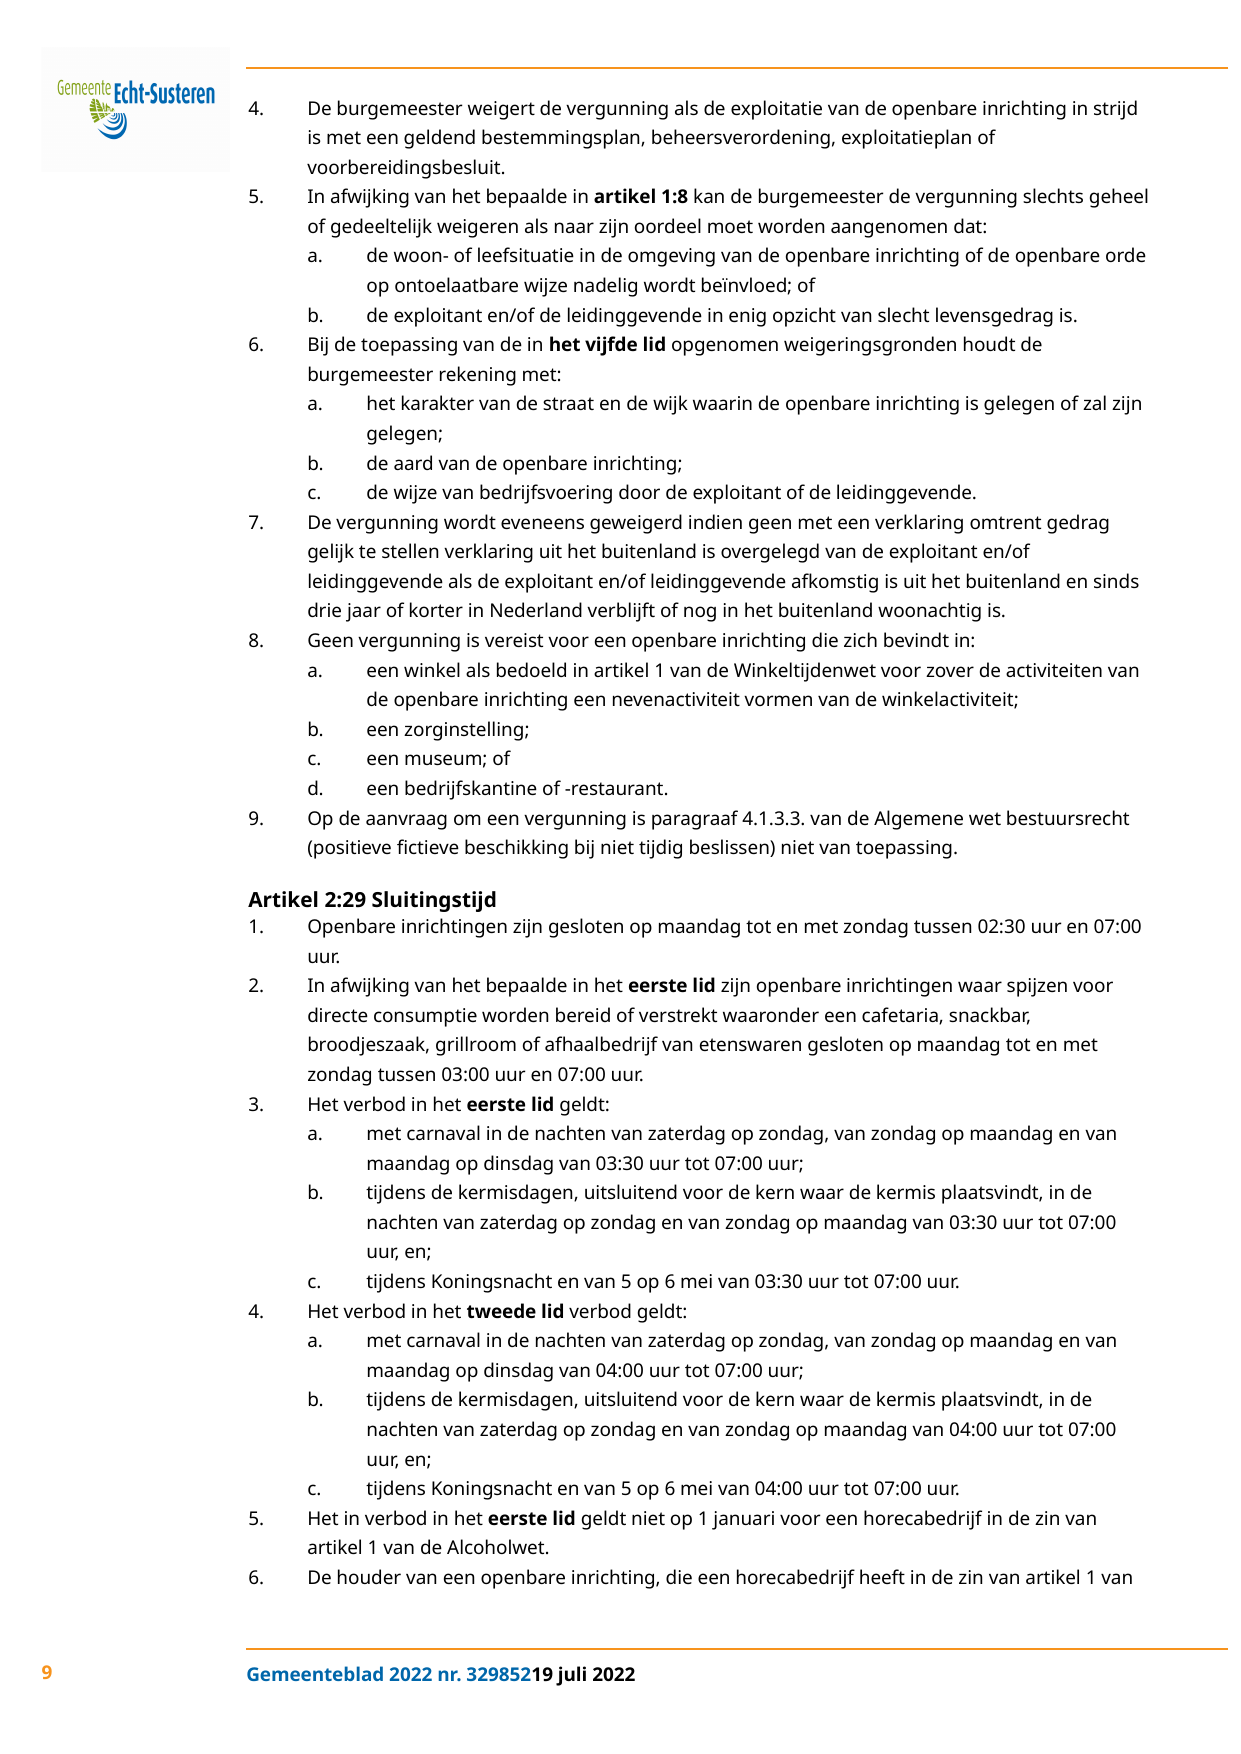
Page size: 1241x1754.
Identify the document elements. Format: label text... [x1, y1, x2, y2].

list Geen vergunning is vereist voor een openbare inrichting die zich bevindt in: [248, 627, 1152, 653]
list tijdens Koningsnacht en van 5 op 6 mei van 03:30 uur tot 07:00 uur. [307, 1268, 1152, 1294]
list een bedrijfskantine of -restaurant. [307, 775, 1152, 801]
list In afwijking van het bepaalde in artikel 1:8 kan de burgemeester de vergunning slechts geheel of gedeeltelijk weigeren als naar zijn oordeel moet worden aangenomen dat: [248, 183, 1152, 239]
list een winkel als bedoeld in artikel 1 van de Winkeltijdenwet voor zover de activiteiten van de openbare inrichting een nevenactiviteit vormen van de winkelactiviteit; [307, 657, 1152, 712]
list Openbare inrichtingen zijn gesloten op maandag tot en met zondag tussen 02:30 uur en 07:00 uur. [248, 913, 1152, 968]
list de woon- of leefsituatie in de omgeving van de openbare inrichting of de openbare orde op ontoelaatbare wijze nadelig wordt beïnvloed; of [307, 243, 1152, 298]
list In afwijking van het bepaalde in het eerste lid zijn openbare inrichtingen waar spijzen voor directe consumptie worden bereid of verstrekt waaronder een cafetaria, snackbar, broodjeszaak, grillroom of afhaalbedrijf van etenswaren gesloten op maandag tot en met zondag tussen 03:00 uur en 07:00 uur. [248, 972, 1152, 1087]
list een zorginstelling; [307, 716, 1152, 742]
list met carnaval in de nachten van zaterdag op zondag, van zondag op maandag en van maandag op dinsdag van 04:00 uur tot 07:00 uur; [307, 1327, 1152, 1383]
list Bij de toepassing van de in het vijfde lid opgenomen weigeringsgronden houdt de burgemeester rekening met: [248, 331, 1152, 387]
list Het verbod in het eerste lid geldt: [248, 1091, 1152, 1116]
list De houder van een openbare inrichting, die een horecabedrijf heeft in de zin van artikel 1 van [248, 1564, 1152, 1590]
list de exploitant en/of de leidinggevende in enig opzicht van slecht levensgedrag is. [307, 302, 1152, 328]
picture [41, 47, 231, 172]
list Op de aanvraag om een vergunning is paragraaf 4.1.3.3. van de Algemene wet bestuursrecht (positieve fictieve beschikking bij niet tijdig beslissen) niet van toepassing. [248, 805, 1152, 860]
list met carnaval in de nachten van zaterdag op zondag, van zondag op maandag en van maandag op dinsdag van 03:30 uur tot 07:00 uur; [307, 1120, 1152, 1176]
list Het in verbod in het eerste lid geldt niet op 1 januari voor een horecabedrijf in de zin van artikel 1 van de Alcoholwet. [248, 1505, 1152, 1560]
text Artikel 2:29 Sluitingstijd [248, 885, 1152, 913]
list het karakter van de straat en de wijk waarin de openbare inrichting is gelegen of zal zijn gelegen; [307, 391, 1152, 446]
list Het verbod in het tweede lid verbod geldt: [248, 1298, 1152, 1323]
list de wijze van bedrijfsvoering door de exploitant of de leidinggevende. [307, 479, 1152, 505]
list De vergunning wordt eveneens geweigerd indien geen met een verklaring omtrent gedrag gelijk te stellen verklaring uit het buitenland is overgelegd van de exploitant en/of leidinggevende als de exploitant en/of leidinggevende afkomstig is uit het buitenland en sinds drie jaar of korter in Nederland verblijft of nog in het buitenland woonachtig is. [248, 509, 1152, 623]
list tijdens Koningsnacht en van 5 op 6 mei van 04:00 uur tot 07:00 uur. [307, 1475, 1152, 1501]
list De burgemeester weigert de vergunning als de exploitatie van de openbare inrichting in strijd is met een geldend bestemmingsplan, beheersverordening, exploitatieplan of voorbereidingsbesluit. [248, 95, 1152, 180]
list de aard van de openbare inrichting; [307, 450, 1152, 476]
list tijdens de kermisdagen, uitsluitend voor de kern waar de kermis plaatsvindt, in de nachten van zaterdag op zondag en van zondag op maandag van 03:30 uur tot 07:00 uur, en; [307, 1179, 1152, 1264]
list tijdens de kermisdagen, uitsluitend voor de kern waar de kermis plaatsvindt, in de nachten van zaterdag op zondag en van zondag op maandag van 04:00 uur tot 07:00 uur, en; [307, 1387, 1152, 1471]
list een museum; of [307, 746, 1152, 771]
